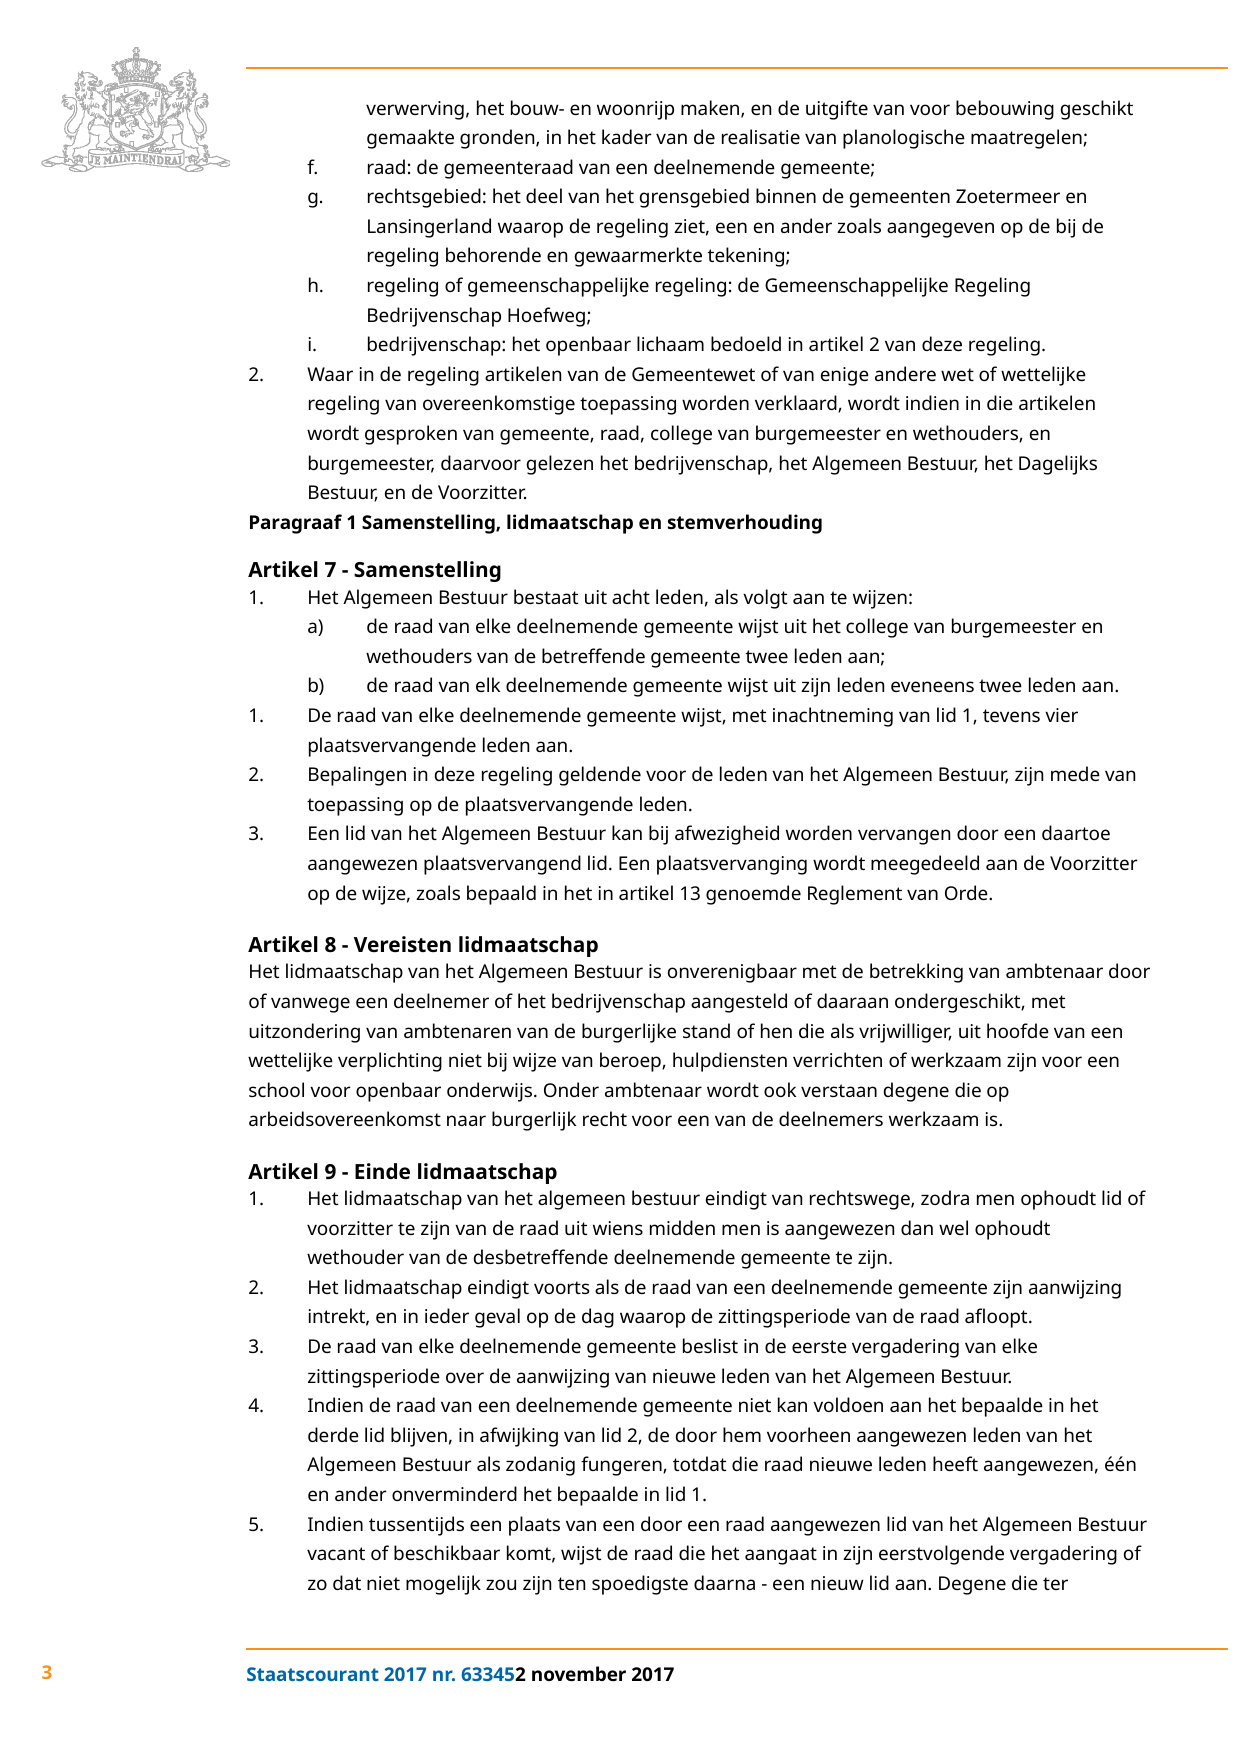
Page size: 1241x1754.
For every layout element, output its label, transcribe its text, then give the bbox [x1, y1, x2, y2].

list Indien tussentijds een plaats van een door een raad aangewezen lid van het Algemeen Bestuur vacant of beschikbaar komt, wijst de raad die het aangaat in zijn eerstvolgende vergadering of zo dat niet mogelijk zou zijn ten spoedigste daarna - een nieuw lid aan. Degene die ter [248, 1511, 1152, 1596]
list de raad van elke deelnemende gemeente wijst uit het college van burgemeester en wethouders van de betreffende gemeente twee leden aan; [307, 613, 1152, 669]
list Bepalingen in deze regeling geldende voor de leden van het Algemeen Bestuur, zijn mede van toepassing op de plaatsvervangende leden. [248, 761, 1152, 817]
text Het lidmaatschap van het Algemeen Bestuur is onverenigbaar met de betrekking van ambtenaar door of vanwege een deelnemer of het bedrijvenschap aangesteld of daaraan ondergeschikt, met uitzondering van ambtenaren van de burgerlijke stand of hen die als vrijwilliger, uit hoofde van een wettelijke verplichting niet bij wijze van beroep, hulpdiensten verrichten of werkzaam zijn voor een school voor openbaar onderwijs. Onder ambtenaar wordt ook verstaan degene die op arbeidsovereenkomst naar burgerlijk recht voor een van de deelnemers werkzaam is. [248, 959, 1152, 1132]
list Het lidmaatschap eindigt voorts als de raad van een deelnemende gemeente zijn aanwijzing intrekt, en in ieder geval op de dag waarop de zittingsperiode van de raad afloopt. [248, 1274, 1152, 1329]
list verwerving, het bouw- en woonrijp maken, en de uitgifte van voor bebouwing geschikt gemaakte gronden, in het kader van de realisatie van planologische maatregelen; [307, 95, 1152, 150]
list Het Algemeen Bestuur bestaat uit acht leden, als volgt aan te wijzen: [248, 584, 1152, 610]
list rechtsgebied: het deel van het grensgebied binnen de gemeenten Zoetermeer en Lansingerland waarop de regeling ziet, een en ander zoals aangegeven op de bij de regeling behorende en gewaarmerkte tekening; [307, 183, 1152, 268]
list Een lid van het Algemeen Bestuur kan bij afwezigheid worden vervangen door een daartoe aangewezen plaatsvervangend lid. Een plaatsvervanging wordt meegedeeld aan de Voorzitter op de wijze, zoals bepaald in het in artikel 13 genoemde Reglement van Orde. [248, 821, 1152, 906]
list de raad van elk deelnemende gemeente wijst uit zijn leden eveneens twee leden aan. [307, 673, 1152, 698]
list Indien de raad van een deelnemende gemeente niet kan voldoen aan het bepaalde in het derde lid blijven, in afwijking van lid 2, de door hem voorheen aangewezen leden van het Algemeen Bestuur als zodanig fungeren, totdat die raad nieuwe leden heeft aangewezen, één en ander onverminderd het bepaalde in lid 1. [248, 1392, 1152, 1507]
text Artikel 7 - Samenstelling [248, 556, 1152, 584]
text Artikel 9 - Einde lidmaatschap [248, 1157, 1152, 1185]
list De raad van elke deelnemende gemeente beslist in de eerste vergadering van elke zittingsperiode over de aanwijzing van nieuwe leden van het Algemeen Bestuur. [248, 1333, 1152, 1389]
picture [41, 47, 231, 172]
text Artikel 8 - Vereisten lidmaatschap [248, 930, 1152, 959]
list bedrijvenschap: het openbaar lichaam bedoeld in artikel 2 van deze regeling. [307, 331, 1152, 357]
list regeling of gemeenschappelijke regeling: de Gemeenschappelijke Regeling Bedrijvenschap Hoefweg; [307, 272, 1152, 328]
list Het lidmaatschap van het algemeen bestuur eindigt van rechtswege, zodra men ophoudt lid of voorzitter te zijn van de raad uit wiens midden men is aangewezen dan wel ophoudt wethouder van de desbetreffende deelnemende gemeente te zijn. [248, 1185, 1152, 1270]
list raad: de gemeenteraad van een deelnemende gemeente; [307, 154, 1152, 180]
text Paragraaf 1 Samenstelling, lidmaatschap en stemverhouding [248, 509, 1152, 535]
list Waar in de regeling artikelen van de Gemeentewet of van enige andere wet of wettelijke regeling van overeenkomstige toepassing worden verklaard, wordt indien in die artikelen wordt gesproken van gemeente, raad, college van burgemeester en wethouders, en burgemeester, daarvoor gelezen het bedrijvenschap, het Algemeen Bestuur, het Dagelijks Bestuur, en de Voorzitter. [248, 361, 1152, 505]
list De raad van elke deelnemende gemeente wijst, met inachtneming van lid 1, tevens vier plaatsvervangende leden aan. [248, 702, 1152, 758]
